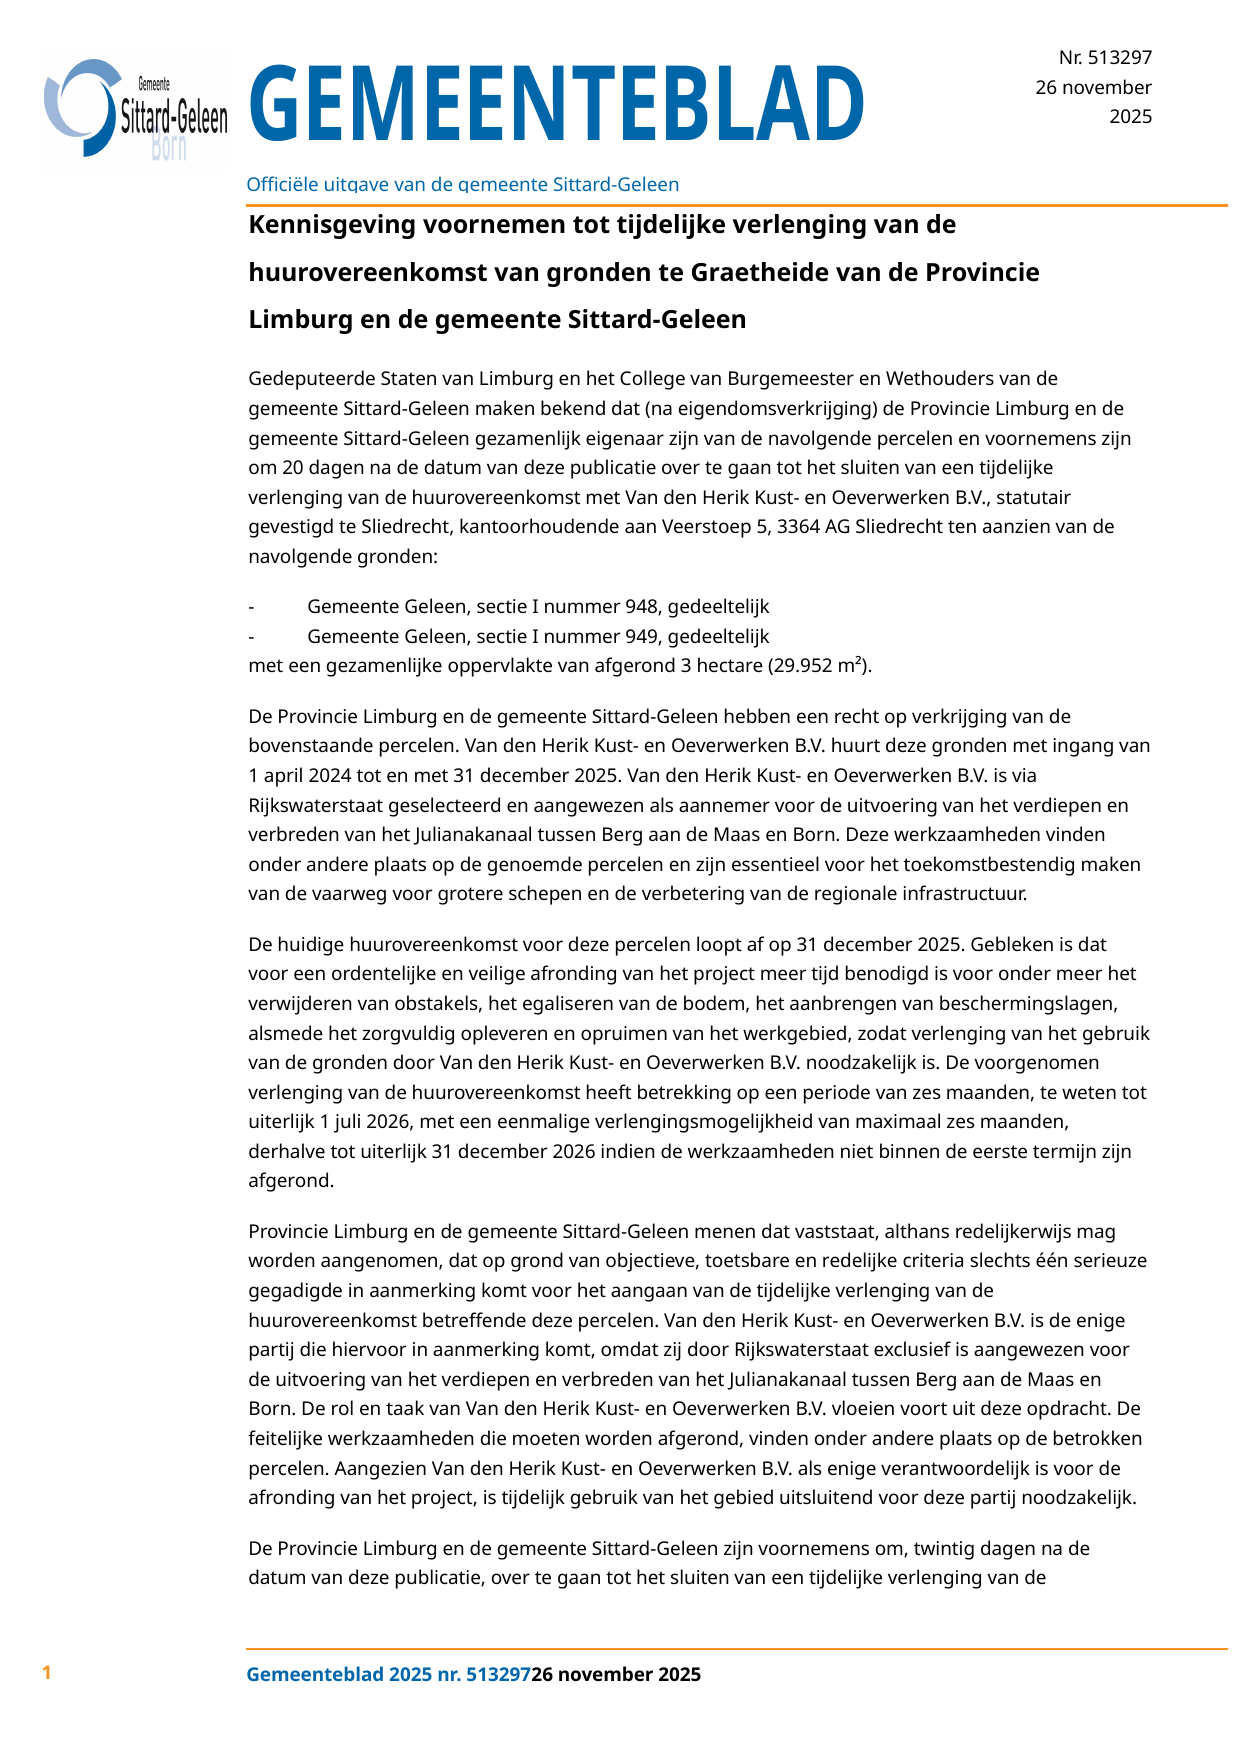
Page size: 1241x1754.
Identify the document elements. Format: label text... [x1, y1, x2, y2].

picture [41, 47, 231, 172]
text met een gezamenlijke oppervlakte van afgerond 3 hectare (29.952 m²). [248, 653, 1152, 678]
text Kennisgeving voornemen tot tijdelijke verlenging van de huurovereenkomst van gronden te Graetheide van de Provincie Limburg en de gemeente Sittard-Geleen [248, 207, 1152, 336]
text De Provincie Limburg en de gemeente Sittard-Geleen hebben een recht op verkrijging van de bovenstaande percelen. Van den Herik Kust- en Oeverwerken B.V. huurt deze gronden met ingang van 1 april 2024 tot en met 31 december 2025. Van den Herik Kust- en Oeverwerken B.V. is via Rijkswaterstaat geselecteerd en aangewezen als aannemer voor de uitvoering van het verdiepen en verbreden van het Julianakanaal tussen Berg aan de Maas en Born. Deze werkzaamheden vinden onder andere plaats op de genoemde percelen en zijn essentieel voor het toekomstbestendig maken van de vaarweg voor grotere schepen en de verbetering van de regionale infrastructuur. [248, 703, 1152, 906]
text Gedeputeerde Staten van Limburg en het College van Burgemeester en Wethouders van de gemeente Sittard-Geleen maken bekend dat (na eigendomsverkrijging) de Provincie Limburg en de gemeente Sittard-Geleen gezamenlijk eigenaar zijn van de navolgende percelen en voornemens zijn om 20 dagen na de datum van deze publicatie over te gaan tot het sluiten van een tijdelijke verlenging van de huurovereenkomst met Van den Herik Kust- en Oeverwerken B.V., statutair gevestigd te Sliedrecht, kantoorhoudende aan Veerstoep 5, 3364 AG Sliedrecht ten aanzien van de navolgende gronden: [248, 366, 1152, 569]
text De huidige huurovereenkomst voor deze percelen loopt af op 31 december 2025. Gebleken is dat voor een ordentelijke en veilige afronding van het project meer tijd benodigd is voor onder meer het verwijderen van obstakels, het egaliseren van de bodem, het aanbrengen van beschermingslagen, alsmede het zorgvuldig opleveren en opruimen van het werkgebied, zodat verlenging van het gebruik van de gronden door Van den Herik Kust- en Oeverwerken B.V. noodzakelijk is. De voorgenomen verlenging van de huurovereenkomst heeft betrekking op een periode van zes maanden, te weten tot uiterlijk 1 juli 2026, met een eenmalige verlengingsmogelijkheid van maximaal zes maanden, derhalve tot uiterlijk 31 december 2026 indien de werkzaamheden niet binnen de eerste termijn zijn afgerond. [248, 931, 1152, 1193]
text Provincie Limburg en de gemeente Sittard-Geleen menen dat vaststaat, althans redelijkerwijs mag worden aangenomen, dat op grond van objectieve, toetsbare en redelijke criteria slechts één serieuze gegadigde in aanmerking komt voor het aangaan van de tijdelijke verlenging van de huurovereenkomst betreffende deze percelen. Van den Herik Kust- en Oeverwerken B.V. is de enige partij die hiervoor in aanmerking komt, omdat zij door Rijkswaterstaat exclusief is aangewezen voor de uitvoering van het verdiepen en verbreden van het Julianakanaal tussen Berg aan de Maas en Born. De rol en taak van Van den Herik Kust- en Oeverwerken B.V. vloeien voort uit deze opdracht. De feitelijke werkzaamheden die moeten worden afgerond, vinden onder andere plaats op de betrokken percelen. Aangezien Van den Herik Kust- en Oeverwerken B.V. als enige verantwoordelijk is voor de afronding van het project, is tijdelijk gebruik van het gebied uitsluitend voor deze partij noodzakelijk. [248, 1218, 1152, 1510]
text De Provincie Limburg en de gemeente Sittard-Geleen zijn voornemens om, twintig dagen na de datum van deze publicatie, over te gaan tot het sluiten van een tijdelijke verlenging van de [248, 1535, 1152, 1590]
list Gemeente Geleen, sectie I nummer 948, gedeeltelijk [248, 593, 1152, 619]
list Gemeente Geleen, sectie I nummer 949, gedeeltelijk [248, 623, 1152, 649]
